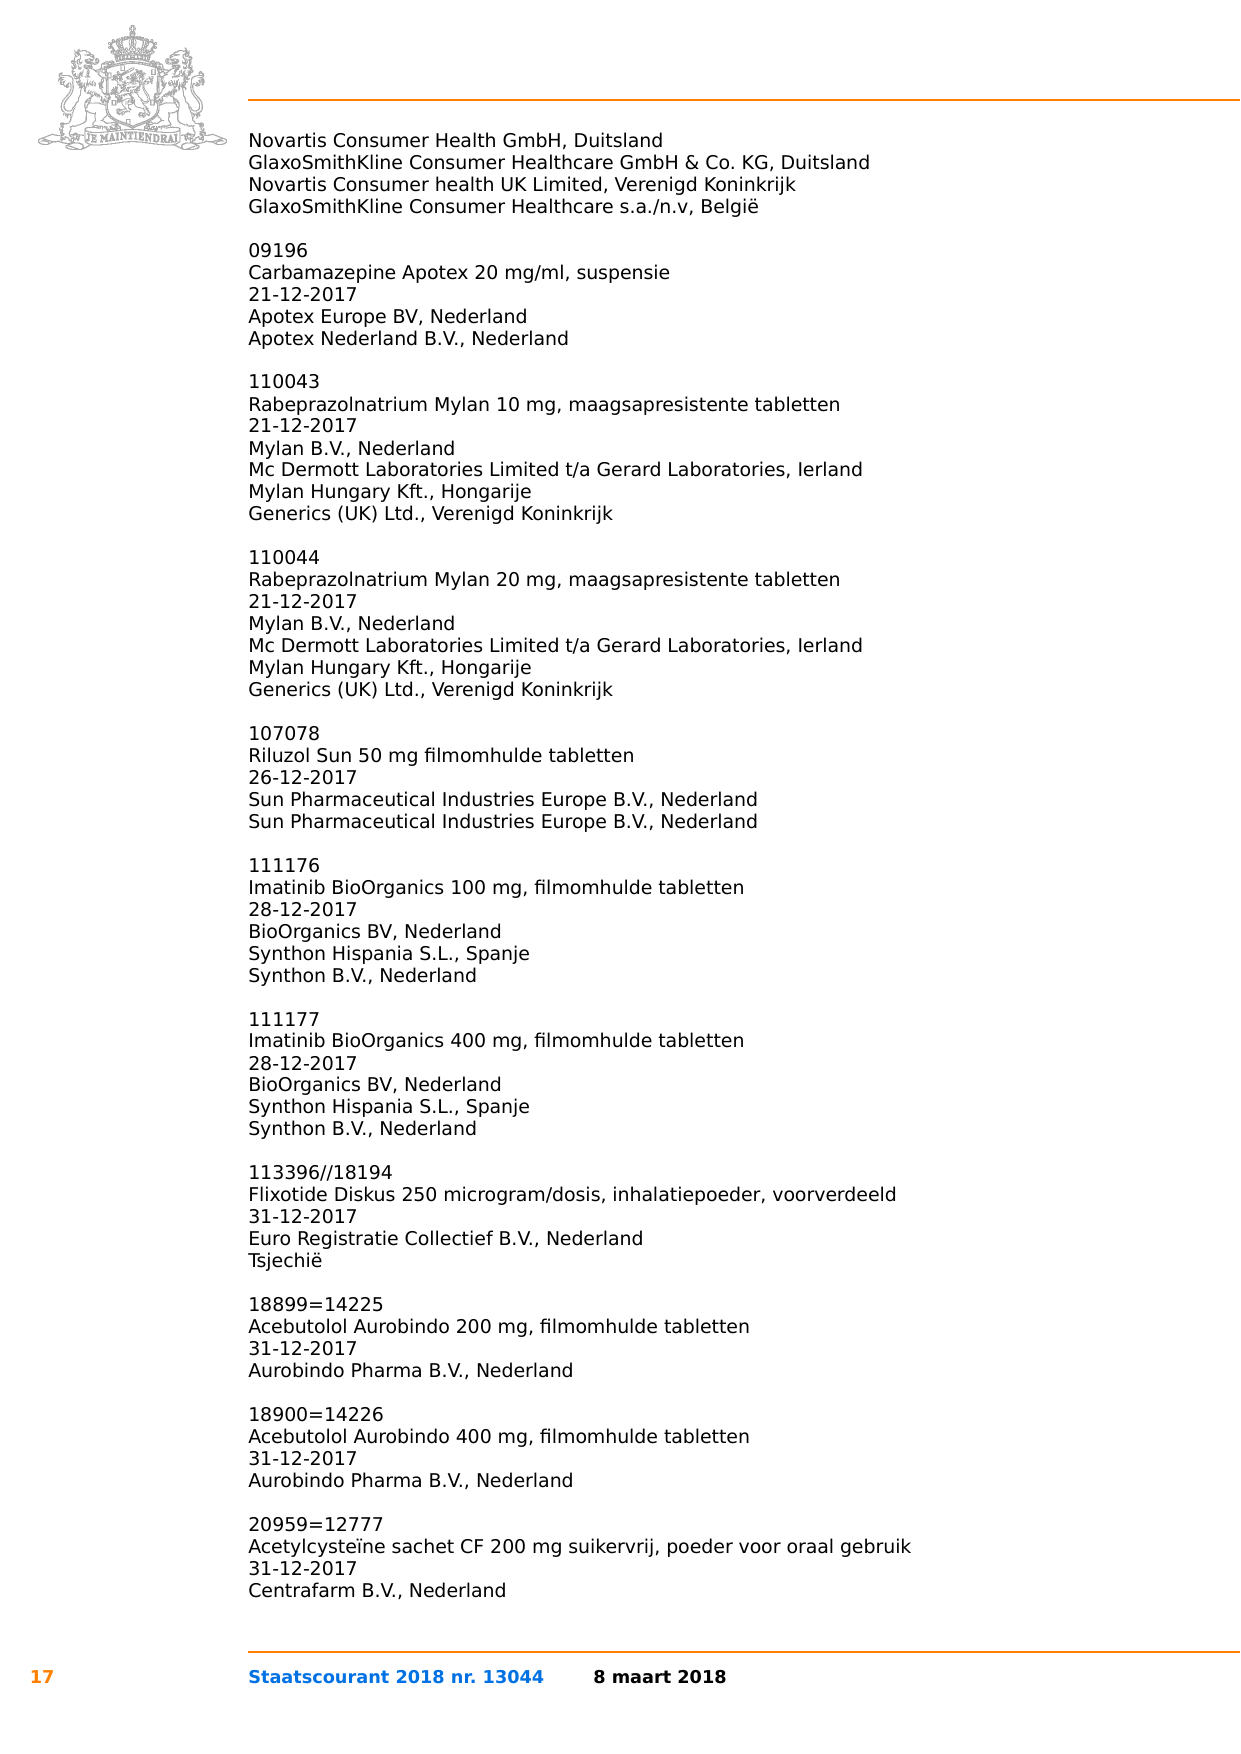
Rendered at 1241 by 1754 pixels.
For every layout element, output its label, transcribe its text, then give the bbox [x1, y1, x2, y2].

text Sun Pharmaceutical Industries Europe B.V., Nederland [248, 789, 1163, 811]
text Mc Dermott Laboratories Limited t/a Gerard Laboratories, Ierland [248, 459, 1163, 481]
text Imatinib BioOrganics 100 mg, filmomhulde tabletten [248, 877, 1163, 899]
text Rabeprazolnatrium Mylan 10 mg, maagsapresistente tabletten [248, 393, 1163, 415]
text Rabeprazolnatrium Mylan 20 mg, maagsapresistente tabletten [248, 569, 1163, 591]
text 18900=14226 [248, 1404, 1163, 1426]
text 26-12-2017 [248, 767, 1163, 789]
text 111177 [248, 1008, 1163, 1030]
text Mylan Hungary Kft., Hongarije [248, 481, 1163, 503]
text Centrafarm B.V., Nederland [248, 1579, 1163, 1601]
text 31-12-2017 [248, 1557, 1163, 1579]
text Apotex Nederland B.V., Nederland [248, 328, 1163, 349]
text Synthon Hispania S.L., Spanje [248, 1096, 1163, 1118]
text 31-12-2017 [248, 1338, 1163, 1360]
text Acetylcysteïne sachet CF 200 mg suikervrij, poeder voor oraal gebruik [248, 1536, 1163, 1557]
text Aurobindo Pharma B.V., Nederland [248, 1470, 1163, 1492]
text 111176 [248, 855, 1163, 877]
text Synthon Hispania S.L., Spanje [248, 943, 1163, 964]
text Mylan B.V., Nederland [248, 437, 1163, 459]
text 18899=14225 [248, 1294, 1163, 1316]
text Novartis Consumer health UK Limited, Verenigd Koninkrijk [248, 174, 1163, 196]
text Sun Pharmaceutical Industries Europe B.V., Nederland [248, 811, 1163, 833]
text Synthon B.V., Nederland [248, 1118, 1163, 1140]
text Generics (UK) Ltd., Verenigd Koninkrijk [248, 503, 1163, 525]
text Acebutolol Aurobindo 200 mg, filmomhulde tabletten [248, 1316, 1163, 1338]
text Aurobindo Pharma B.V., Nederland [248, 1360, 1163, 1382]
text Synthon B.V., Nederland [248, 964, 1163, 987]
text 21-12-2017 [248, 591, 1163, 613]
text 110044 [248, 547, 1163, 569]
text 28-12-2017 [248, 899, 1163, 921]
text Tsjechië [248, 1250, 1163, 1272]
text 113396//18194 [248, 1162, 1163, 1184]
text 31-12-2017 [248, 1206, 1163, 1228]
text Carbamazepine Apotex 20 mg/ml, suspensie [248, 262, 1163, 284]
picture [38, 25, 227, 150]
text Imatinib BioOrganics 400 mg, filmomhulde tabletten [248, 1030, 1163, 1052]
text 21-12-2017 [248, 415, 1163, 437]
text GlaxoSmithKline Consumer Healthcare s.a./n.v, België [248, 196, 1163, 218]
text Acebutolol Aurobindo 400 mg, filmomhulde tabletten [248, 1426, 1163, 1448]
text Apotex Europe BV, Nederland [248, 306, 1163, 328]
text 110043 [248, 371, 1163, 393]
text 09196 [248, 240, 1163, 262]
text Flixotide Diskus 250 microgram/dosis, inhalatiepoeder, voorverdeeld [248, 1184, 1163, 1206]
text 107078 [248, 723, 1163, 745]
text Mylan B.V., Nederland [248, 613, 1163, 635]
text Riluzol Sun 50 mg filmomhulde tabletten [248, 745, 1163, 767]
text Mylan Hungary Kft., Hongarije [248, 657, 1163, 679]
text GlaxoSmithKline Consumer Healthcare GmbH & Co. KG, Duitsland [248, 152, 1163, 174]
text 21-12-2017 [248, 284, 1163, 306]
text Mc Dermott Laboratories Limited t/a Gerard Laboratories, Ierland [248, 635, 1163, 657]
text Generics (UK) Ltd., Verenigd Koninkrijk [248, 679, 1163, 701]
text Novartis Consumer Health GmbH, Duitsland [248, 130, 1163, 152]
text BioOrganics BV, Nederland [248, 921, 1163, 943]
text 31-12-2017 [248, 1448, 1163, 1470]
text Euro Registratie Collectief B.V., Nederland [248, 1228, 1163, 1250]
text BioOrganics BV, Nederland [248, 1074, 1163, 1096]
text 20959=12777 [248, 1513, 1163, 1536]
text 28-12-2017 [248, 1052, 1163, 1074]
